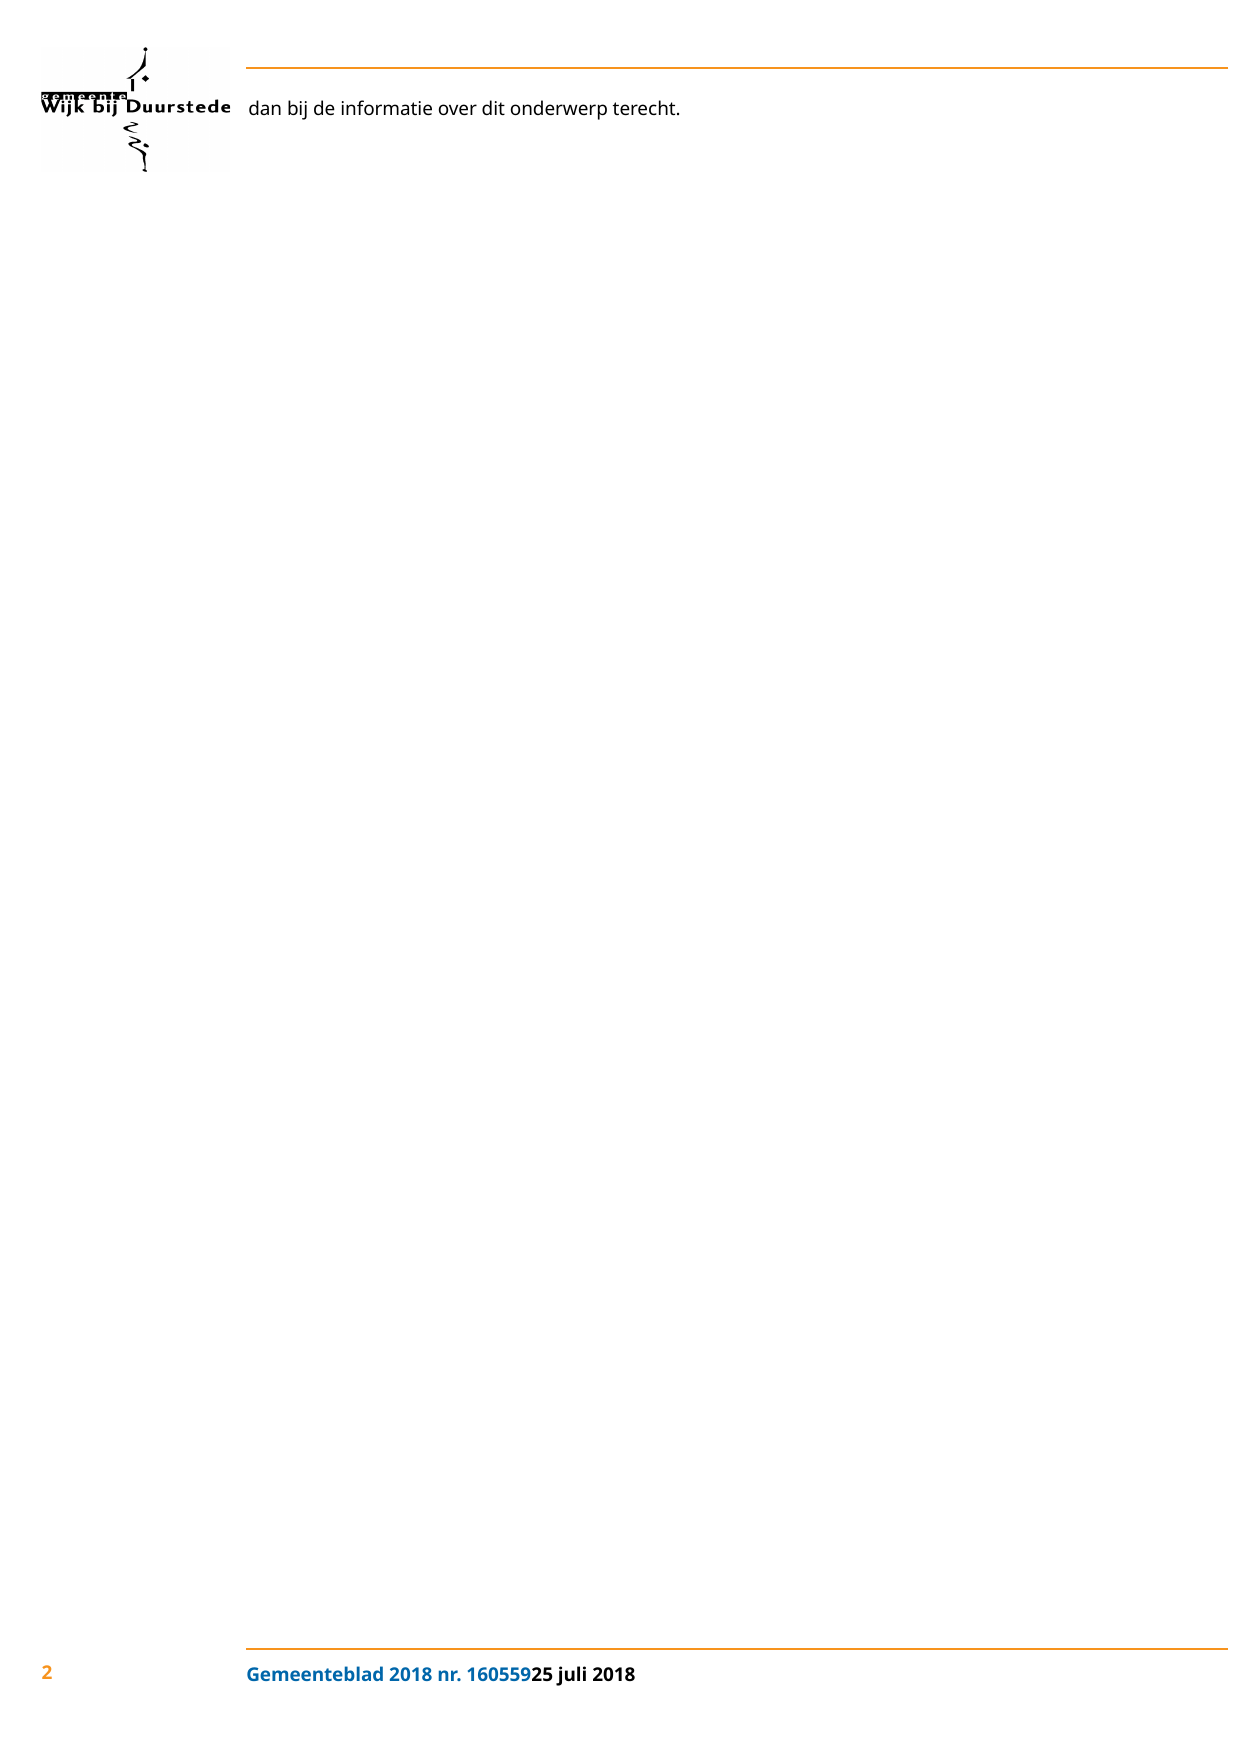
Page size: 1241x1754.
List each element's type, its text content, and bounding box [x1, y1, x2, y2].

picture [41, 47, 231, 172]
text dan bij de informatie over dit onderwerp terecht. [248, 95, 1152, 121]
